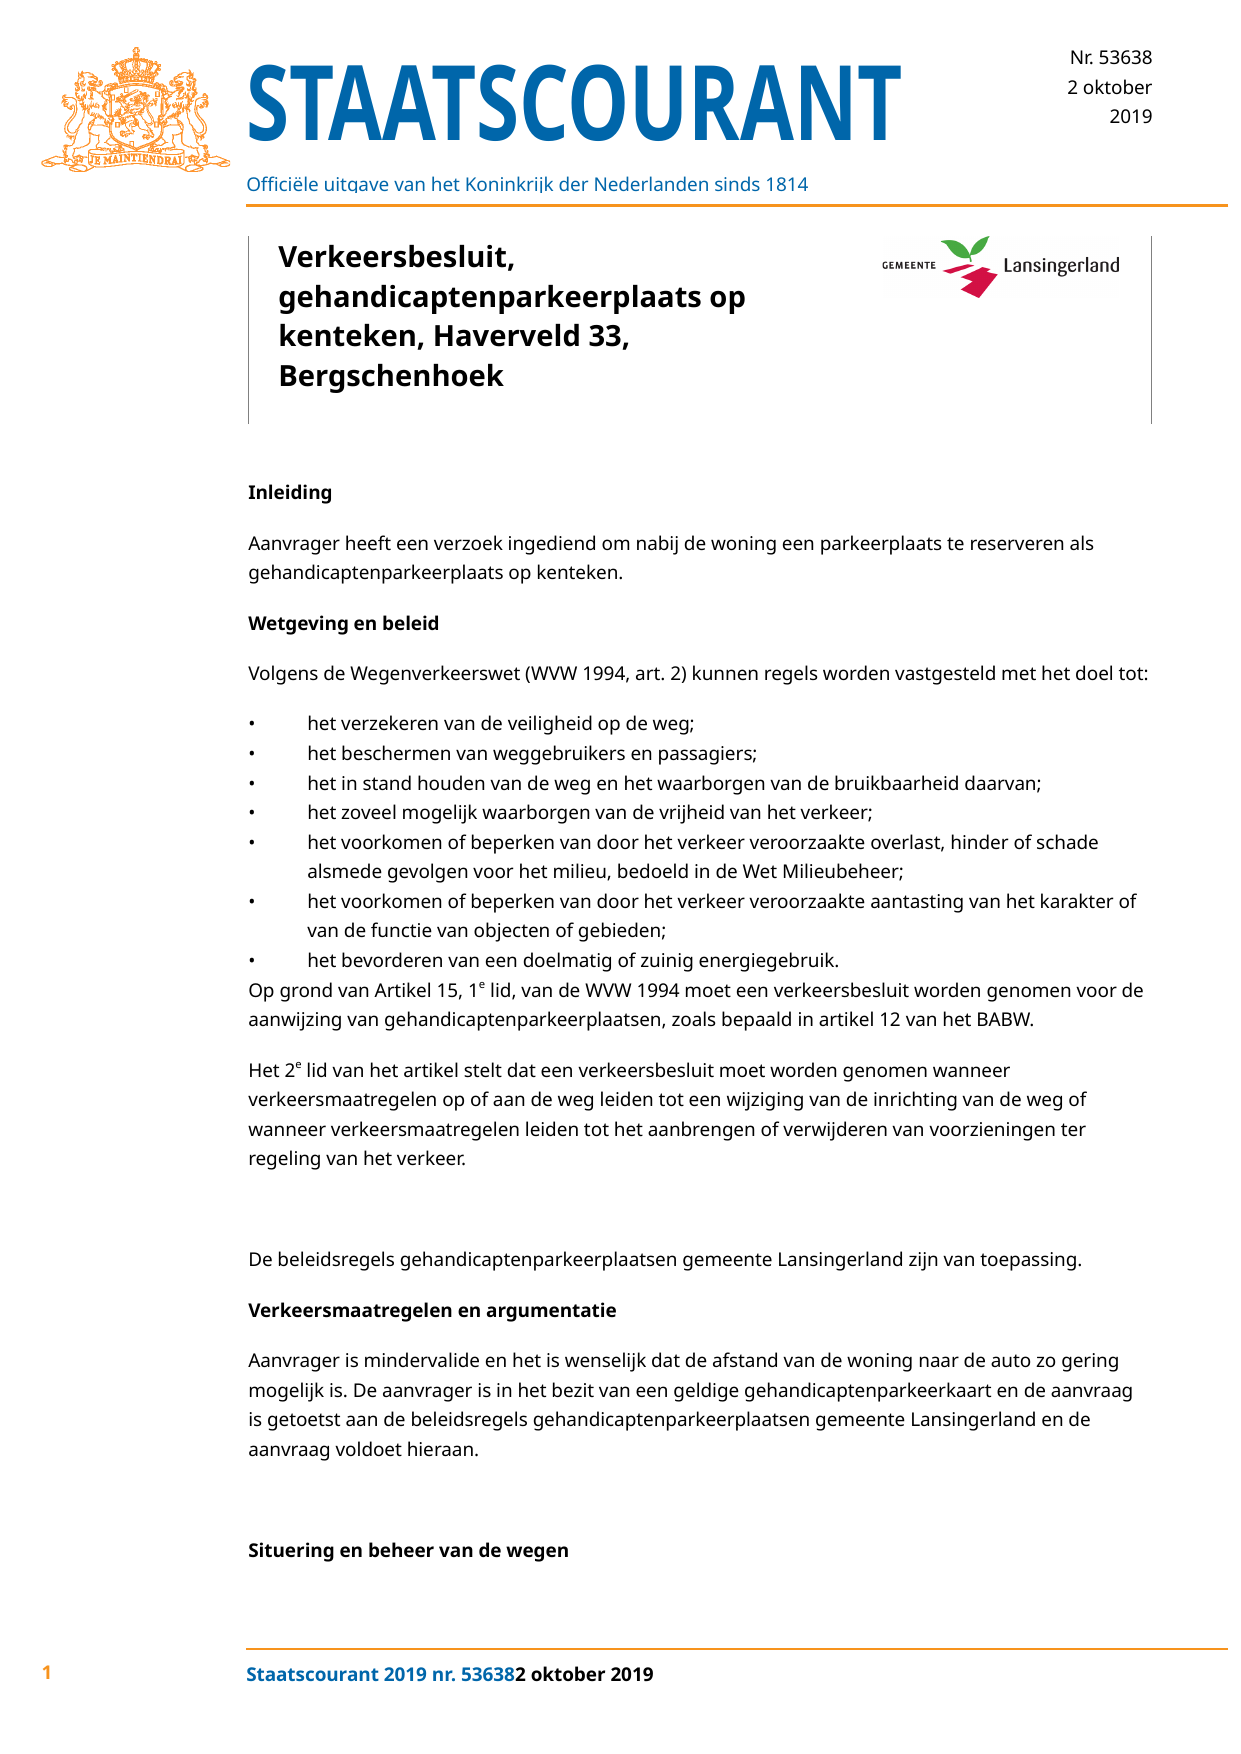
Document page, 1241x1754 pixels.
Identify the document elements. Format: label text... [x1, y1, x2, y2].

text Inleiding [248, 479, 1152, 505]
text Het 2e lid van het artikel stelt dat een verkeersbesluit moet worden genomen wanneer verkeersmaatregelen op of aan de weg leiden tot een wijziging van de inrichting van de weg of wanneer verkeersmaatregelen leiden tot het aanbrengen of verwijderen van voorzieningen ter regeling van het verkeer. [248, 1057, 1152, 1171]
table_header [850, 236, 1151, 424]
list het bevorderen van een doelmatig of zuinig energiegebruik. [248, 947, 1152, 973]
list het verzekeren van de veiligheid op de weg; [248, 711, 1152, 736]
list het beschermen van weggebruikers en passagiers; [248, 740, 1152, 766]
text Op grond van Artikel 15, 1e lid, van de WVW 1994 moet een verkeersbesluit worden genomen voor de aanwijzing van gehandicaptenparkeerplaatsen, zoals bepaald in artikel 12 van het BABW. [248, 977, 1152, 1032]
picture [882, 236, 1119, 298]
text De beleidsregels gehandicaptenparkeerplaatsen gemeente Lansingerland zijn van toepassing. [248, 1246, 1152, 1272]
list het voorkomen of beperken van door het verkeer veroorzaakte overlast, hinder of schade alsmede gevolgen voor het milieu, bedoeld in de Wet Milieubeheer; [248, 829, 1152, 884]
text Wetgeving en beleid [248, 610, 1152, 636]
list het voorkomen of beperken van door het verkeer veroorzaakte aantasting van het karakter of van de functie van objecten of gebieden; [248, 888, 1152, 943]
text Aanvrager heeft een verzoek ingediend om nabij de woning een parkeerplaats te reserveren als gehandicaptenparkeerplaats op kenteken. [248, 530, 1152, 585]
text Verkeersmaatregelen en argumentatie [248, 1297, 1152, 1323]
text Situering en beheer van de wegen [248, 1537, 1152, 1563]
picture [41, 47, 231, 172]
text Volgens de Wegenverkeerswet (WVW 1994, art. 2) kunnen regels worden vastgesteld met het doel tot: [248, 660, 1152, 686]
list het in stand houden van de weg en het waarborgen van de bruikbaarheid daarvan; [248, 770, 1152, 796]
text Aanvrager is mindervalide en het is wenselijk dat de afstand van de woning naar de auto zo gering mogelijk is. De aanvrager is in het bezit van een geldige gehandicaptenparkeerkaart en de aanvraag is getoetst aan de beleidsregels gehandicaptenparkeerplaatsen gemeente Lansingerland en de aanvraag voldoet hieraan. [248, 1347, 1152, 1462]
table_header Verkeersbesluit, gehandicaptenparkeerplaats op kenteken, Haverveld 33, Bergschenhoek [249, 236, 850, 424]
list het zoveel mogelijk waarborgen van de vrijheid van het verkeer; [248, 799, 1152, 825]
